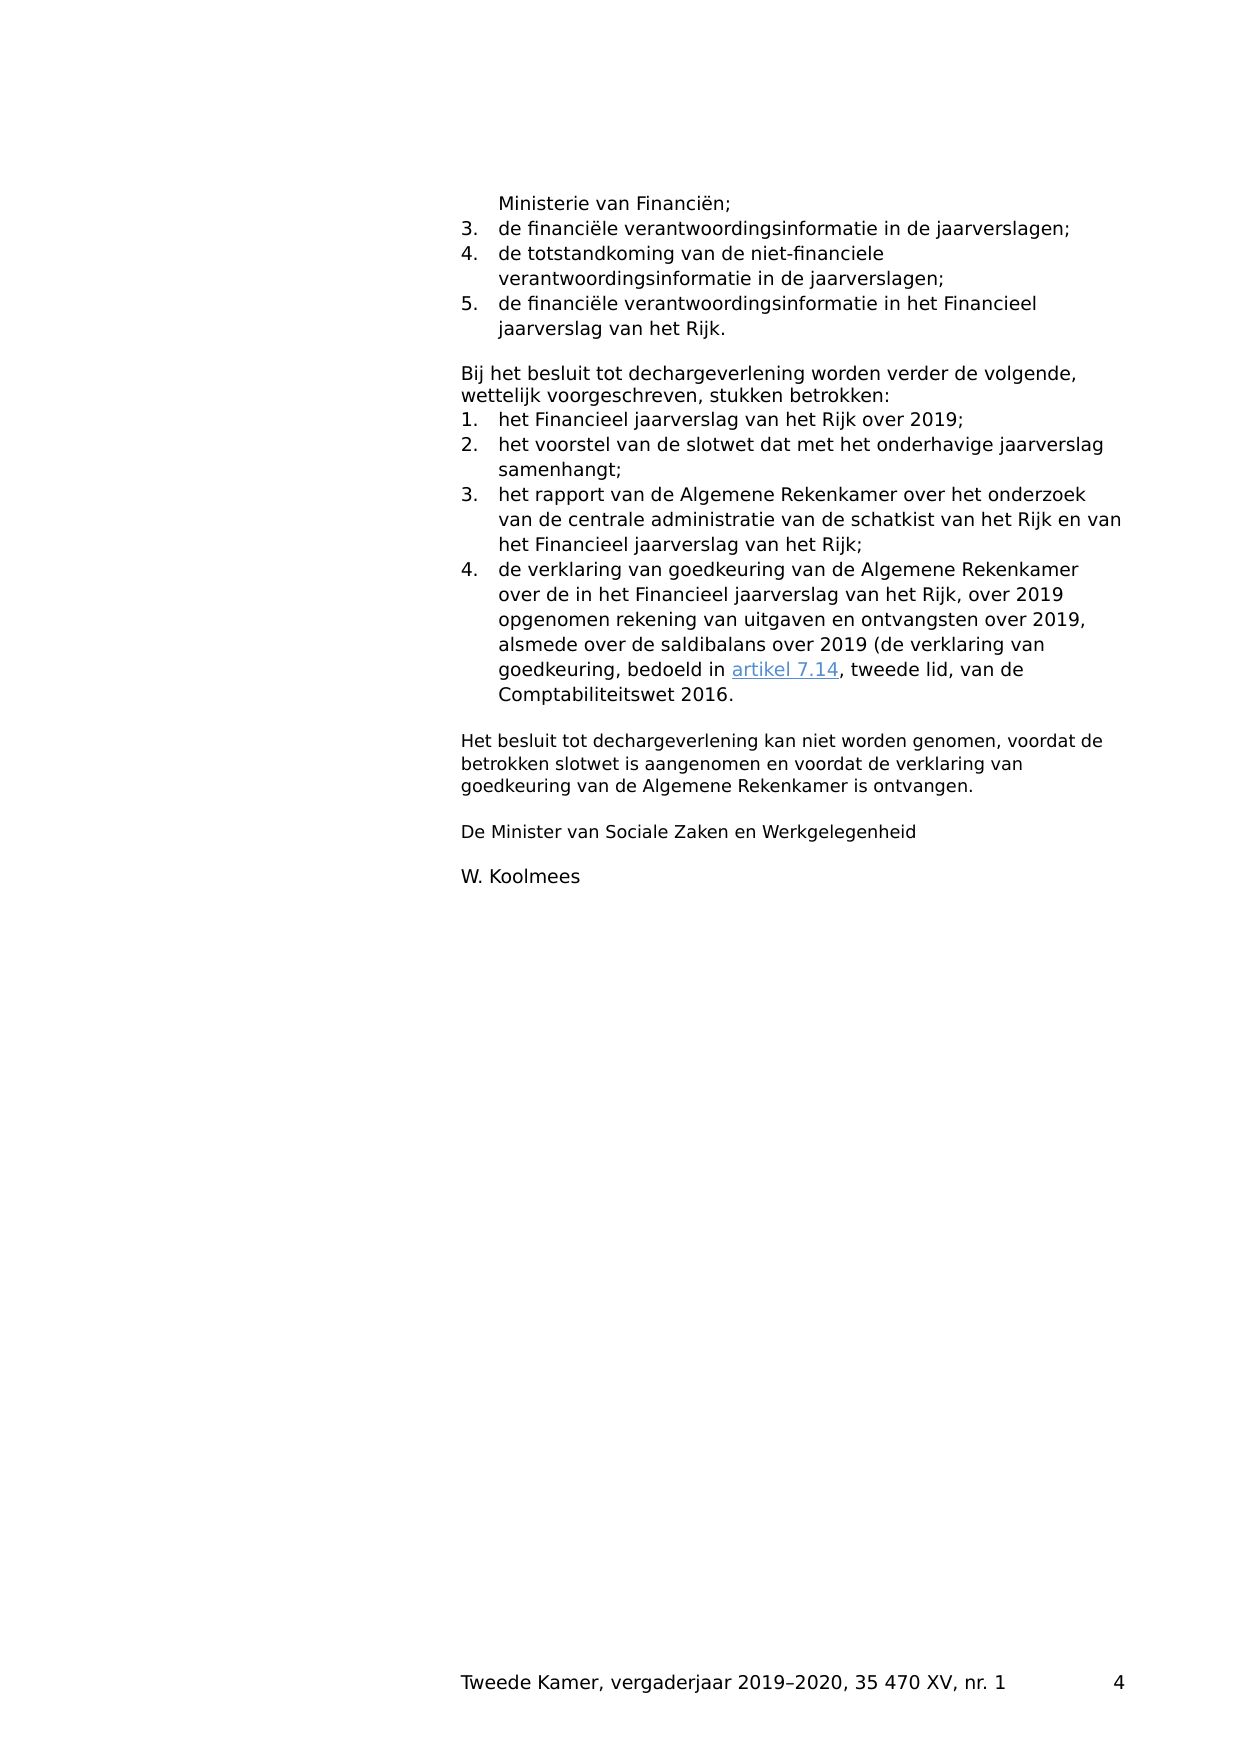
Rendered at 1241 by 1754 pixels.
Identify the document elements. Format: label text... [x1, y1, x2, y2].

list het rapport van de Algemene Rekenkamer over het onderzoek van de centrale administratie van de schatkist van het Rijk en van het Financieel jaarverslag van het Rijk; [461, 482, 1125, 557]
list de verklaring van goedkeuring van de Algemene Rekenkamer over de in het Financieel jaarverslag van het Rijk, over 2019 opgenomen rekening van uitgaven en ontvangsten over 2019, alsmede over de saldibalans over 2019 (de verklaring van goedkeuring, bedoeld in artikel 7.14, tweede lid, van de Comptabiliteitswet 2016. [461, 557, 1125, 707]
text Bij het besluit tot dechargeverlening worden verder de volgende, wettelijk voorgeschreven, stukken betrokken: [461, 363, 1125, 407]
list Ministerie van Financiën; [461, 191, 1125, 216]
text Het besluit tot dechargeverlening kan niet worden genomen, voordat de betrokken slotwet is aangenomen en voordat de verklaring van goedkeuring van de Algemene Rekenkamer is ontvangen. [461, 729, 1125, 797]
text De Minister van Sociale Zaken en Werkgelegenheid [461, 820, 1125, 843]
text W. Koolmees [461, 866, 1125, 888]
list het voorstel van de slotwet dat met het onderhavige jaarverslag samenhangt; [461, 432, 1125, 482]
list de financiële verantwoordingsinformatie in de jaarverslagen; [461, 216, 1125, 241]
list het Financieel jaarverslag van het Rijk over 2019; [461, 407, 1125, 432]
list de financiële verantwoordingsinformatie in het Financieel jaarverslag van het Rijk. [461, 291, 1125, 341]
list de totstandkoming van de niet-financiele verantwoordingsinformatie in de jaarverslagen; [461, 241, 1125, 291]
